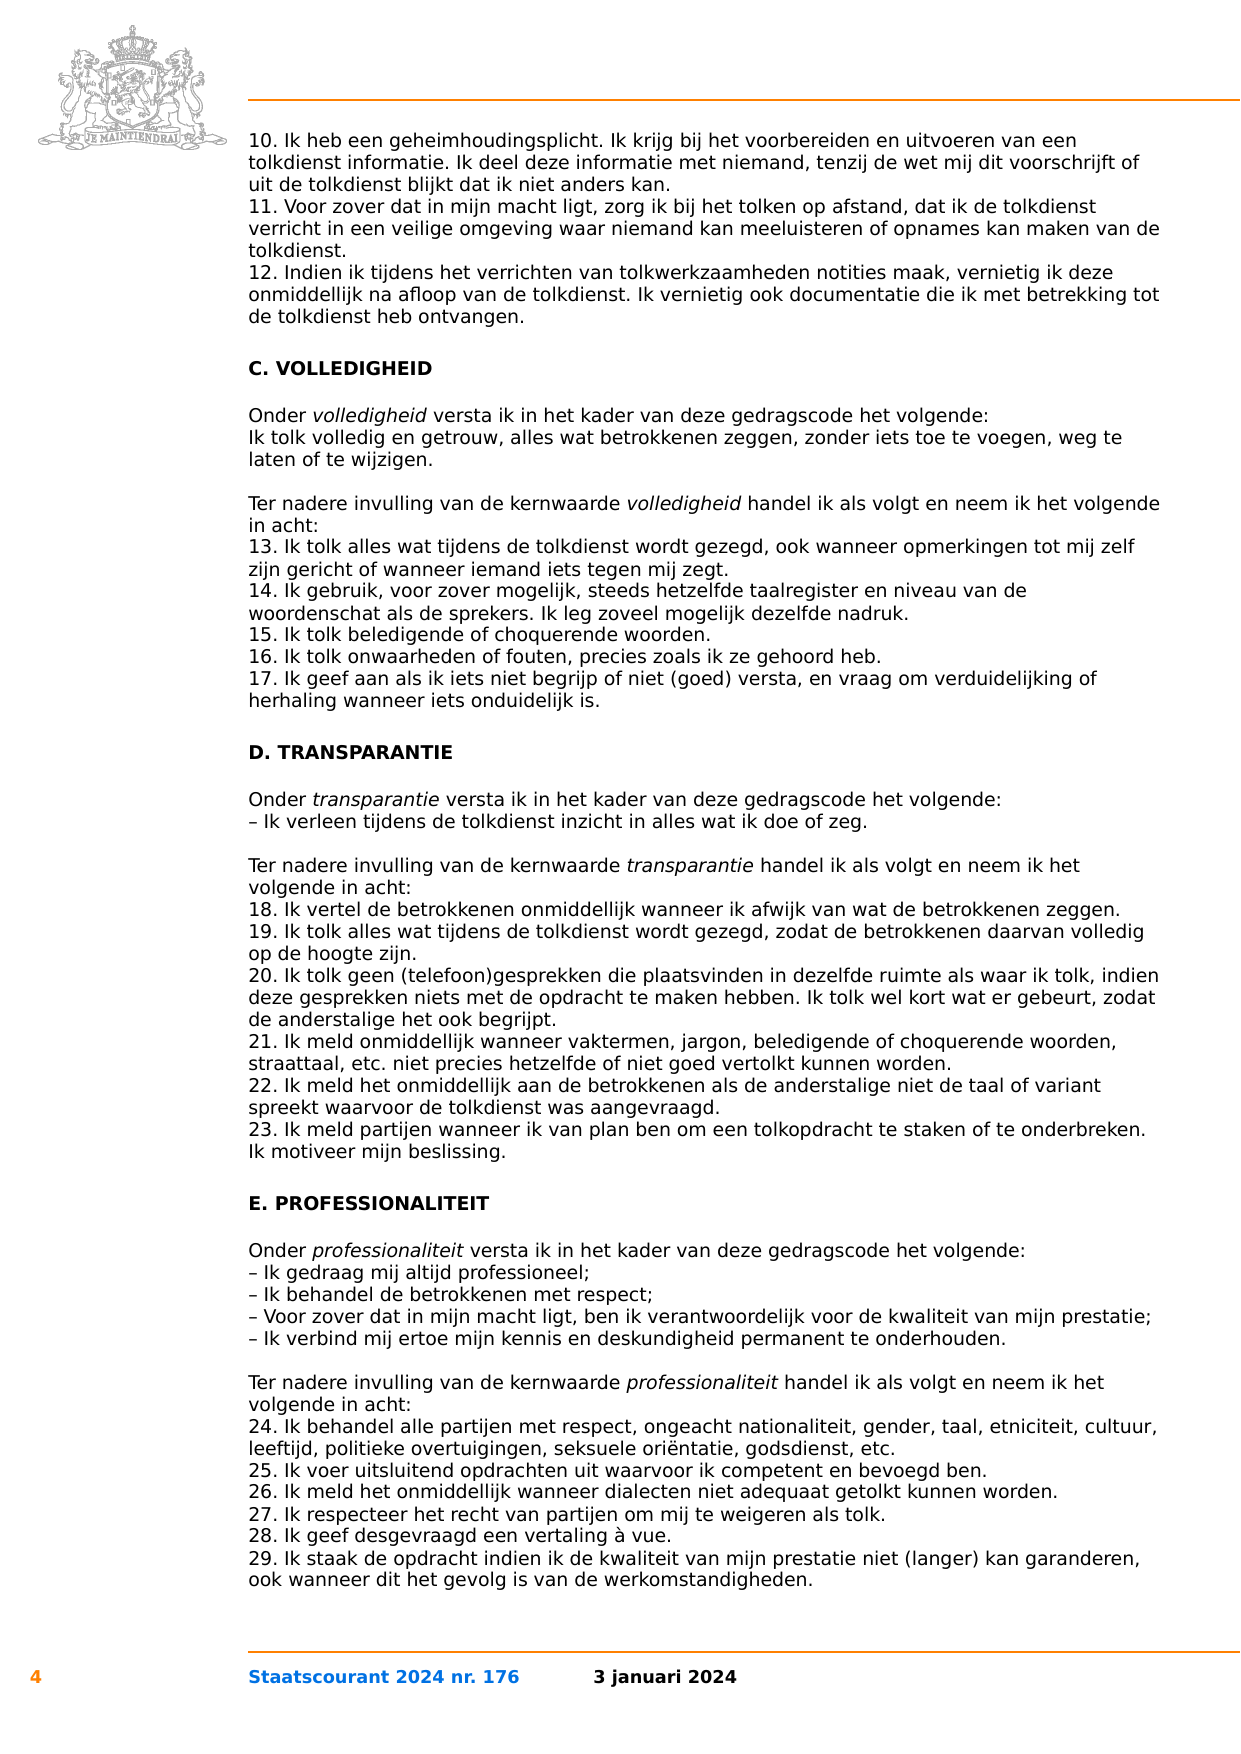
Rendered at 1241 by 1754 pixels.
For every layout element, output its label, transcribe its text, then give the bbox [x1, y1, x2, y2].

picture [38, 25, 227, 150]
text – Voor zover dat in mijn macht ligt, ben ik verantwoordelijk voor de kwaliteit van mijn prestatie; [248, 1306, 1163, 1328]
text 20. Ik tolk geen (telefoon)gesprekken die plaatsvinden in dezelfde ruimte als waar ik tolk, indien deze gesprekken niets met de opdracht te maken hebben. Ik tolk wel kort wat er gebeurt, zodat de anderstalige het ook begrijpt. [248, 965, 1163, 1031]
subtitle D. TRANSPARANTIE [248, 742, 1163, 764]
text 26. Ik meld het onmiddellijk wanneer dialecten niet adequaat getolkt kunnen worden. [248, 1481, 1163, 1503]
text 27. Ik respecteer het recht van partijen om mij te weigeren als tolk. [248, 1503, 1163, 1525]
text – Ik gedraag mij altijd professioneel; [248, 1262, 1163, 1284]
subtitle C. VOLLEDIGHEID [248, 358, 1163, 380]
text 11. Voor zover dat in mijn macht ligt, zorg ik bij het tolken op afstand, dat ik de tolkdienst verricht in een veilige omgeving waar niemand kan meeluisteren of opnames kan maken van de tolkdienst. [248, 196, 1163, 262]
text 28. Ik geef desgevraagd een vertaling à vue. [248, 1525, 1163, 1547]
text 23. Ik meld partijen wanneer ik van plan ben om een tolkopdracht te staken of te onderbreken. Ik motiveer mijn beslissing. [248, 1119, 1163, 1163]
text 24. Ik behandel alle partijen met respect, ongeacht nationaliteit, gender, taal, etniciteit, cultuur, leeftijd, politieke overtuigingen, seksuele oriëntatie, godsdienst, etc. [248, 1416, 1163, 1459]
text 17. Ik geef aan als ik iets niet begrijp of niet (goed) versta, en vraag om verduidelijking of herhaling wanneer iets onduidelijk is. [248, 668, 1163, 712]
text 15. Ik tolk beledigende of choquerende woorden. [248, 624, 1163, 646]
text 29. Ik staak de opdracht indien ik de kwaliteit van mijn prestatie niet (langer) kan garanderen, ook wanneer dit het gevolg is van de werkomstandigheden. [248, 1547, 1163, 1591]
text Onder professionaliteit versta ik in het kader van deze gedragscode het volgende: [248, 1240, 1163, 1262]
text Onder transparantie versta ik in het kader van deze gedragscode het volgende: [248, 789, 1163, 811]
text 13. Ik tolk alles wat tijdens de tolkdienst wordt gezegd, ook wanneer opmerkingen tot mij zelf zijn gericht of wanneer iemand iets tegen mij zegt. [248, 536, 1163, 580]
text – Ik verleen tijdens de tolkdienst inzicht in alles wat ik doe of zeg. [248, 811, 1163, 833]
text Ter nadere invulling van de kernwaarde volledigheid handel ik als volgt en neem ik het volgende in acht: [248, 492, 1163, 536]
text Ter nadere invulling van de kernwaarde professionaliteit handel ik als volgt en neem ik het volgende in acht: [248, 1372, 1163, 1416]
text – Ik verbind mij ertoe mijn kennis en deskundigheid permanent te onderhouden. [248, 1328, 1163, 1350]
text 14. Ik gebruik, voor zover mogelijk, steeds hetzelfde taalregister en niveau van de woordenschat als de sprekers. Ik leg zoveel mogelijk dezelfde nadruk. [248, 580, 1163, 624]
text 16. Ik tolk onwaarheden of fouten, precies zoals ik ze gehoord heb. [248, 646, 1163, 668]
text 18. Ik vertel de betrokkenen onmiddellijk wanneer ik afwijk van wat de betrokkenen zeggen. [248, 899, 1163, 921]
text 10. Ik heb een geheimhoudingsplicht. Ik krijg bij het voorbereiden en uitvoeren van een tolkdienst informatie. Ik deel deze informatie met niemand, tenzij de wet mij dit voorschrijft of uit de tolkdienst blijkt dat ik niet anders kan. [248, 130, 1163, 196]
text 22. Ik meld het onmiddellijk aan de betrokkenen als de anderstalige niet de taal of variant spreekt waarvoor de tolkdienst was aangevraagd. [248, 1075, 1163, 1119]
text 19. Ik tolk alles wat tijdens de tolkdienst wordt gezegd, zodat de betrokkenen daarvan volledig op de hoogte zijn. [248, 921, 1163, 965]
text Ter nadere invulling van de kernwaarde transparantie handel ik als volgt en neem ik het volgende in acht: [248, 855, 1163, 899]
text – Ik behandel de betrokkenen met respect; [248, 1284, 1163, 1306]
text 25. Ik voer uitsluitend opdrachten uit waarvoor ik competent en bevoegd ben. [248, 1459, 1163, 1481]
text 12. Indien ik tijdens het verrichten van tolkwerkzaamheden notities maak, vernietig ik deze onmiddellijk na afloop van de tolkdienst. Ik vernietig ook documentatie die ik met betrekking tot de tolkdienst heb ontvangen. [248, 262, 1163, 328]
text Ik tolk volledig en getrouw, alles wat betrokkenen zeggen, zonder iets toe te voegen, weg te laten of te wijzigen. [248, 427, 1163, 471]
text Onder volledigheid versta ik in het kader van deze gedragscode het volgende: [248, 405, 1163, 427]
text 21. Ik meld onmiddellijk wanneer vaktermen, jargon, beledigende of choquerende woorden, straattaal, etc. niet precies hetzelfde of niet goed vertolkt kunnen worden. [248, 1031, 1163, 1075]
subtitle E. PROFESSIONALITEIT [248, 1193, 1163, 1215]
